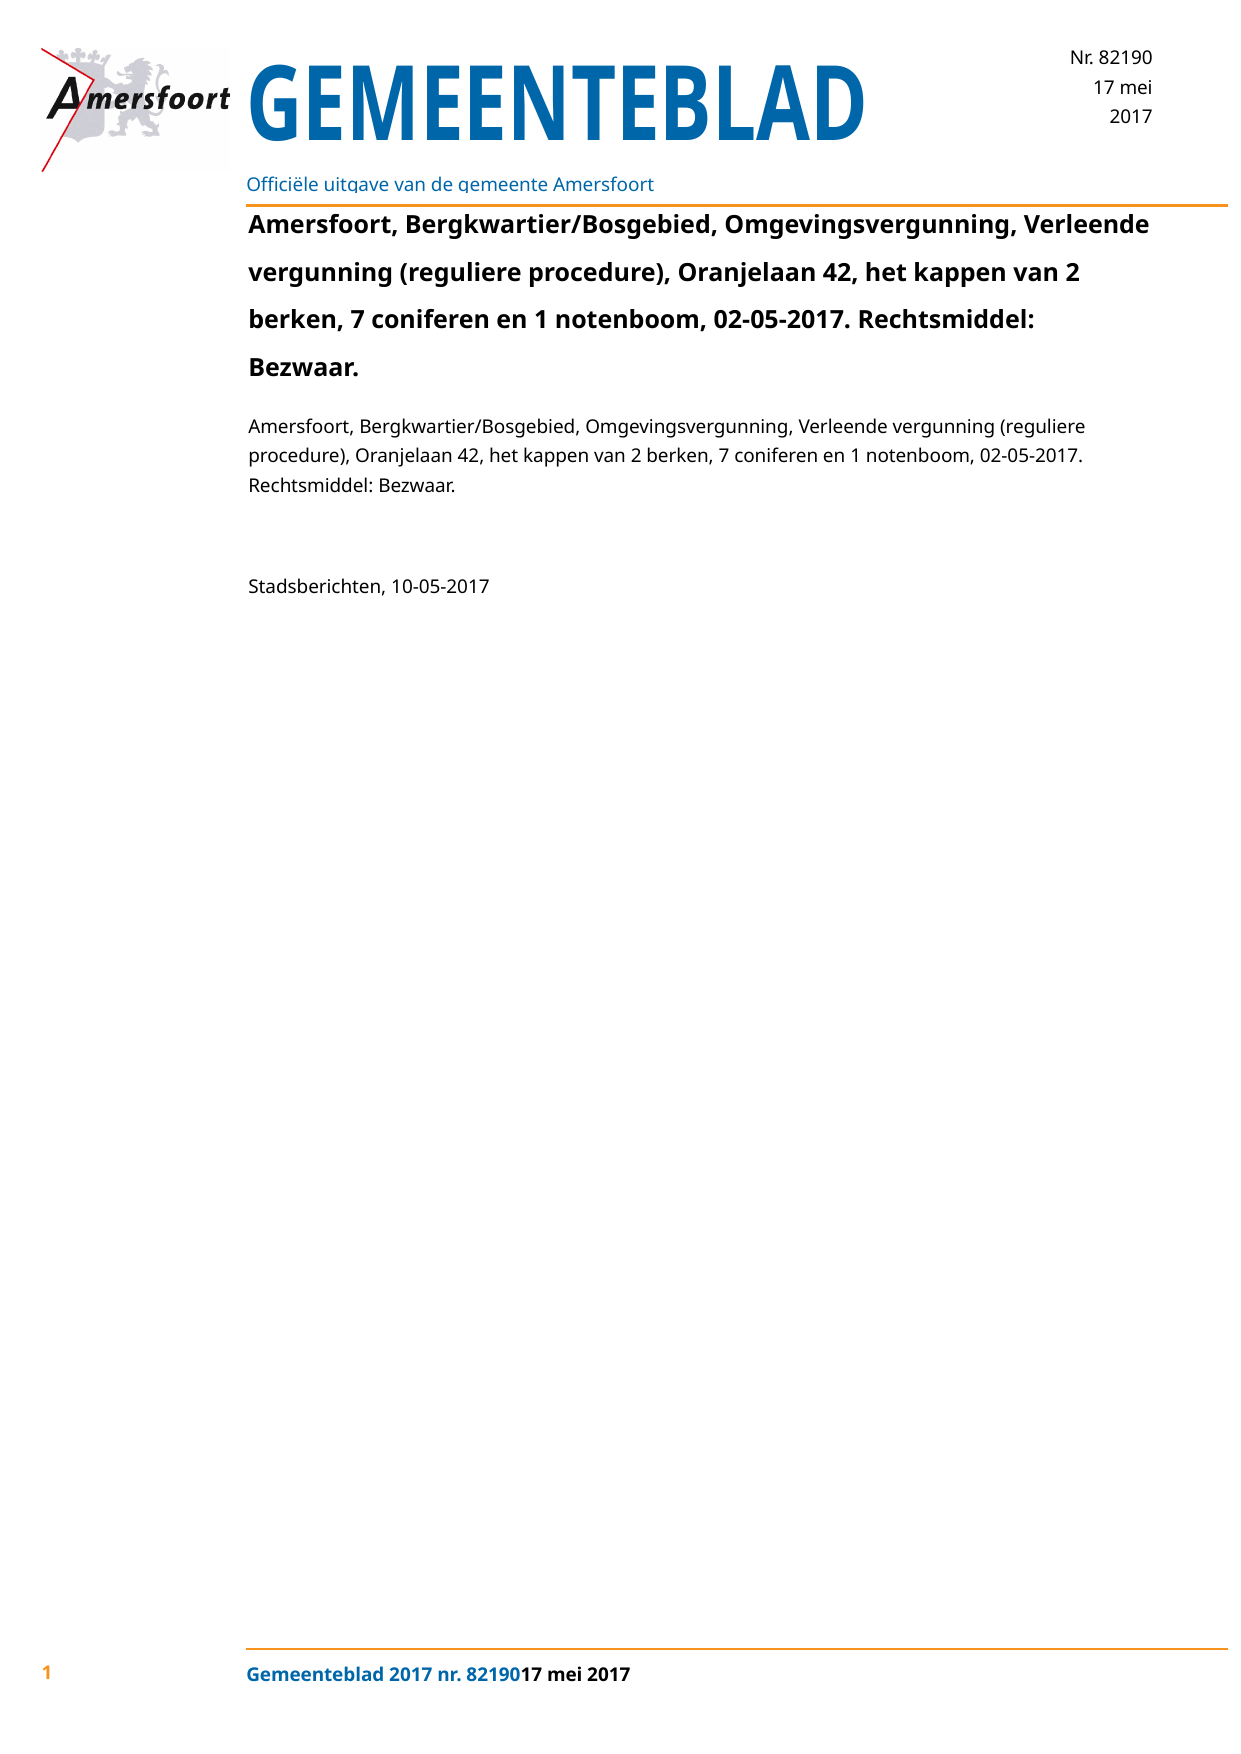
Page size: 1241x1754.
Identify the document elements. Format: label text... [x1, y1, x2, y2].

text Amersfoort, Bergkwartier/Bosgebied, Omgevingsvergunning, Verleende vergunning (reguliere procedure), Oranjelaan 42, het kappen van 2 berken, 7 coniferen en 1 notenboom, 02-05-2017. Rechtsmiddel: Bezwaar. [248, 207, 1152, 384]
picture [41, 47, 231, 172]
text Stadsberichten, 10-05-2017 [248, 573, 1152, 599]
text Amersfoort, Bergkwartier/Bosgebied, Omgevingsvergunning, Verleende vergunning (reguliere procedure), Oranjelaan 42, het kappen van 2 berken, 7 coniferen en 1 notenboom, 02-05-2017. Rechtsmiddel: Bezwaar. [248, 413, 1152, 498]
